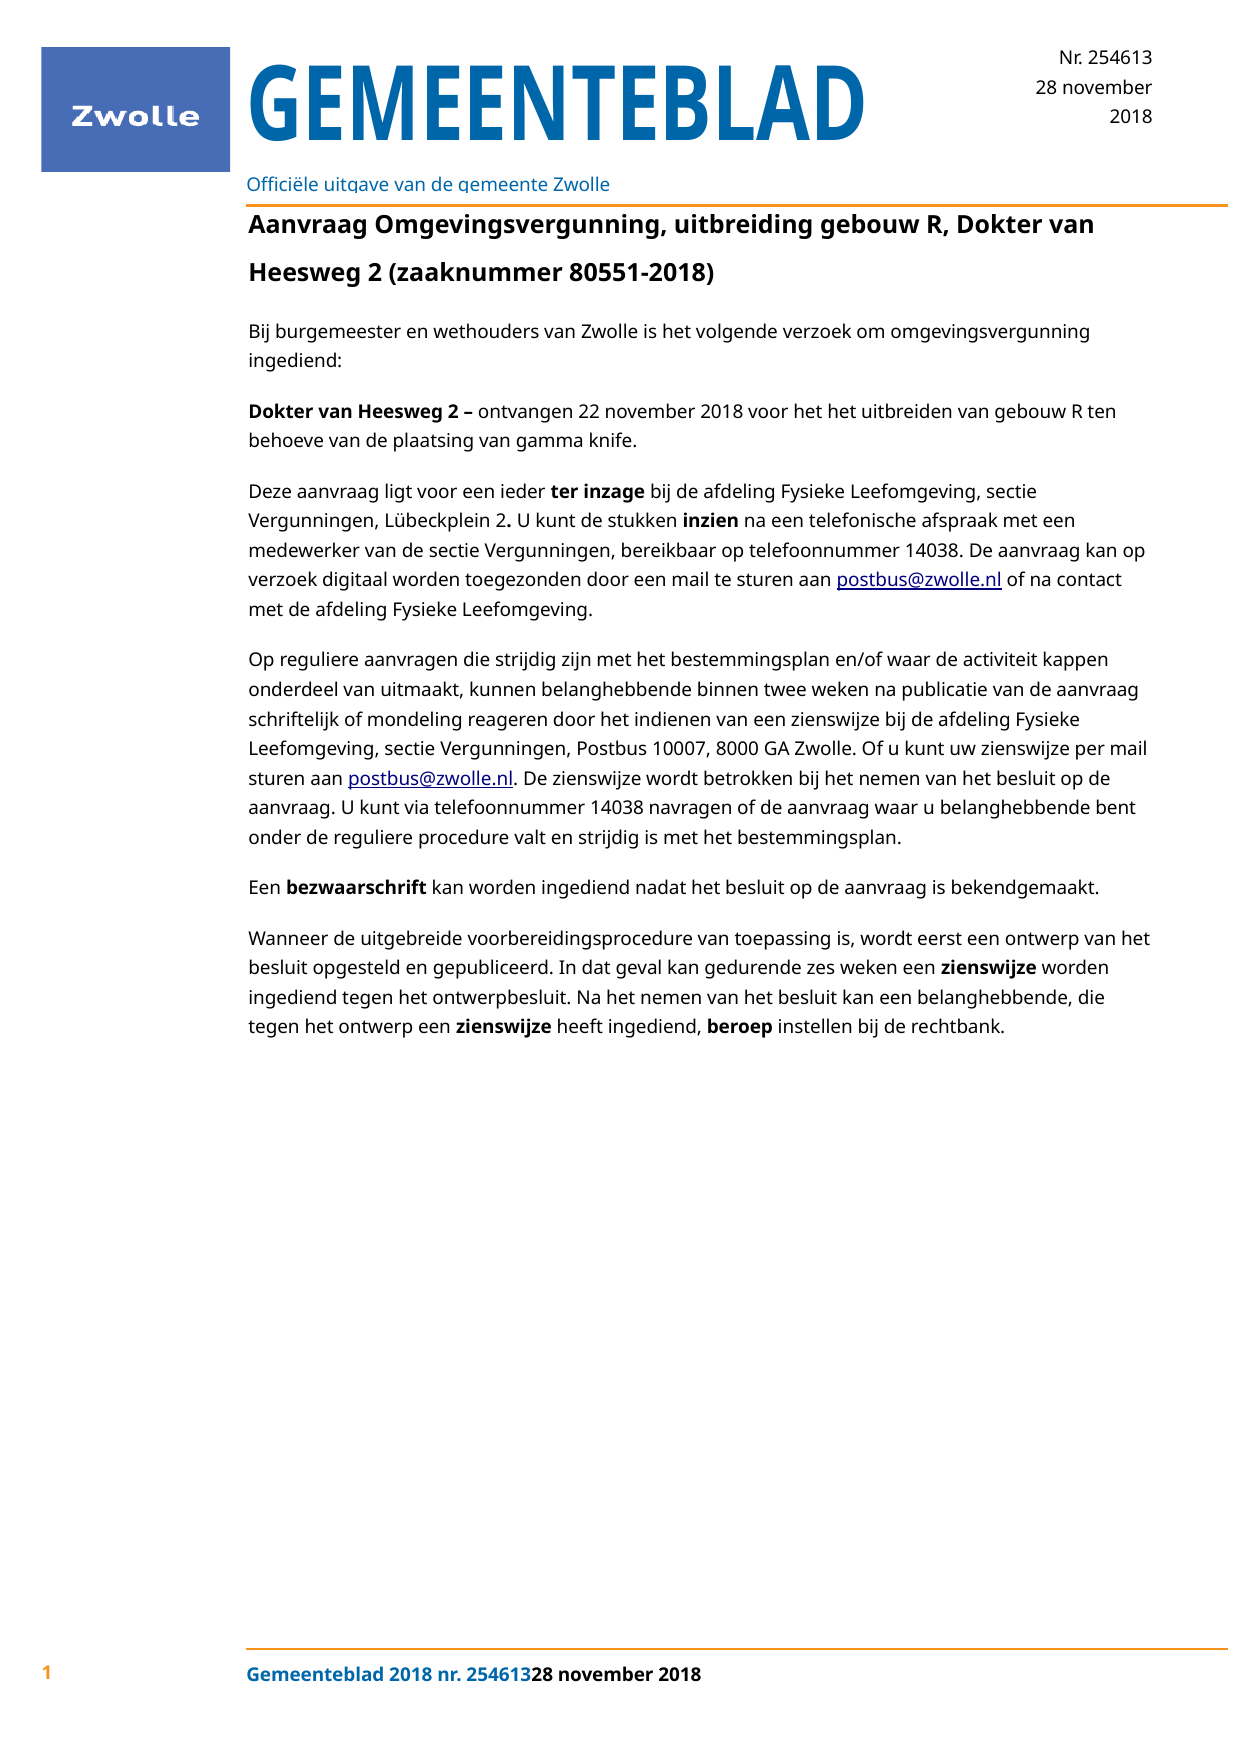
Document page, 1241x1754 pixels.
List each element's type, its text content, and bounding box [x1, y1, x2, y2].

text Deze aanvraag ligt voor een ieder ter inzage bij de afdeling Fysieke Leefomgeving, sectie Vergunningen, Lübeckplein 2. U kunt de stukken inzien na een telefonische afspraak met een medewerker van de sectie Vergunningen, bereikbaar op telefoonnummer 14038. De aanvraag kan op verzoek digitaal worden toegezonden door een mail te sturen aan postbus@zwolle.nl of na contact met de afdeling Fysieke Leefomgeving. [248, 478, 1152, 622]
picture [41, 47, 231, 172]
text Aanvraag Omgevingsvergunning, uitbreiding gebouw R, Dokter van Heesweg 2 (zaaknummer 80551-2018) [248, 207, 1152, 288]
text Dokter van Heesweg 2 – ontvangen 22 november 2018 voor het het uitbreiden van gebouw R ten behoeve van de plaatsing van gamma knife. [248, 398, 1152, 453]
text Op reguliere aanvragen die strijdig zijn met het bestemmingsplan en/of waar de activiteit kappen onderdeel van uitmaakt, kunnen belanghebbende binnen twee weken na publicatie van de aanvraag schriftelijk of mondeling reageren door het indienen van een zienswijze bij de afdeling Fysieke Leefomgeving, sectie Vergunningen, Postbus 10007, 8000 GA Zwolle. Of u kunt uw zienswijze per mail sturen aan postbus@zwolle.nl. De zienswijze wordt betrokken bij het nemen van het besluit op de aanvraag. U kunt via telefoonnummer 14038 navragen of de aanvraag waar u belanghebbende bent onder de reguliere procedure valt en strijdig is met het bestemmingsplan. [248, 647, 1152, 850]
text Bij burgemeester en wethouders van Zwolle is het volgende verzoek om omgevingsvergunning ingediend: [248, 318, 1152, 373]
text Een bezwaarschrift kan worden ingediend nadat het besluit op de aanvraag is bekendgemaakt. [248, 874, 1152, 900]
text Wanneer de uitgebreide voorbereidingsprocedure van toepassing is, wordt eerst een ontwerp van het besluit opgesteld en gepubliceerd. In dat geval kan gedurende zes weken een zienswijze worden ingediend tegen het ontwerpbesluit. Na het nemen van het besluit kan een belanghebbende, die tegen het ontwerp een zienswijze heeft ingediend, beroep instellen bij de rechtbank. [248, 925, 1152, 1039]
